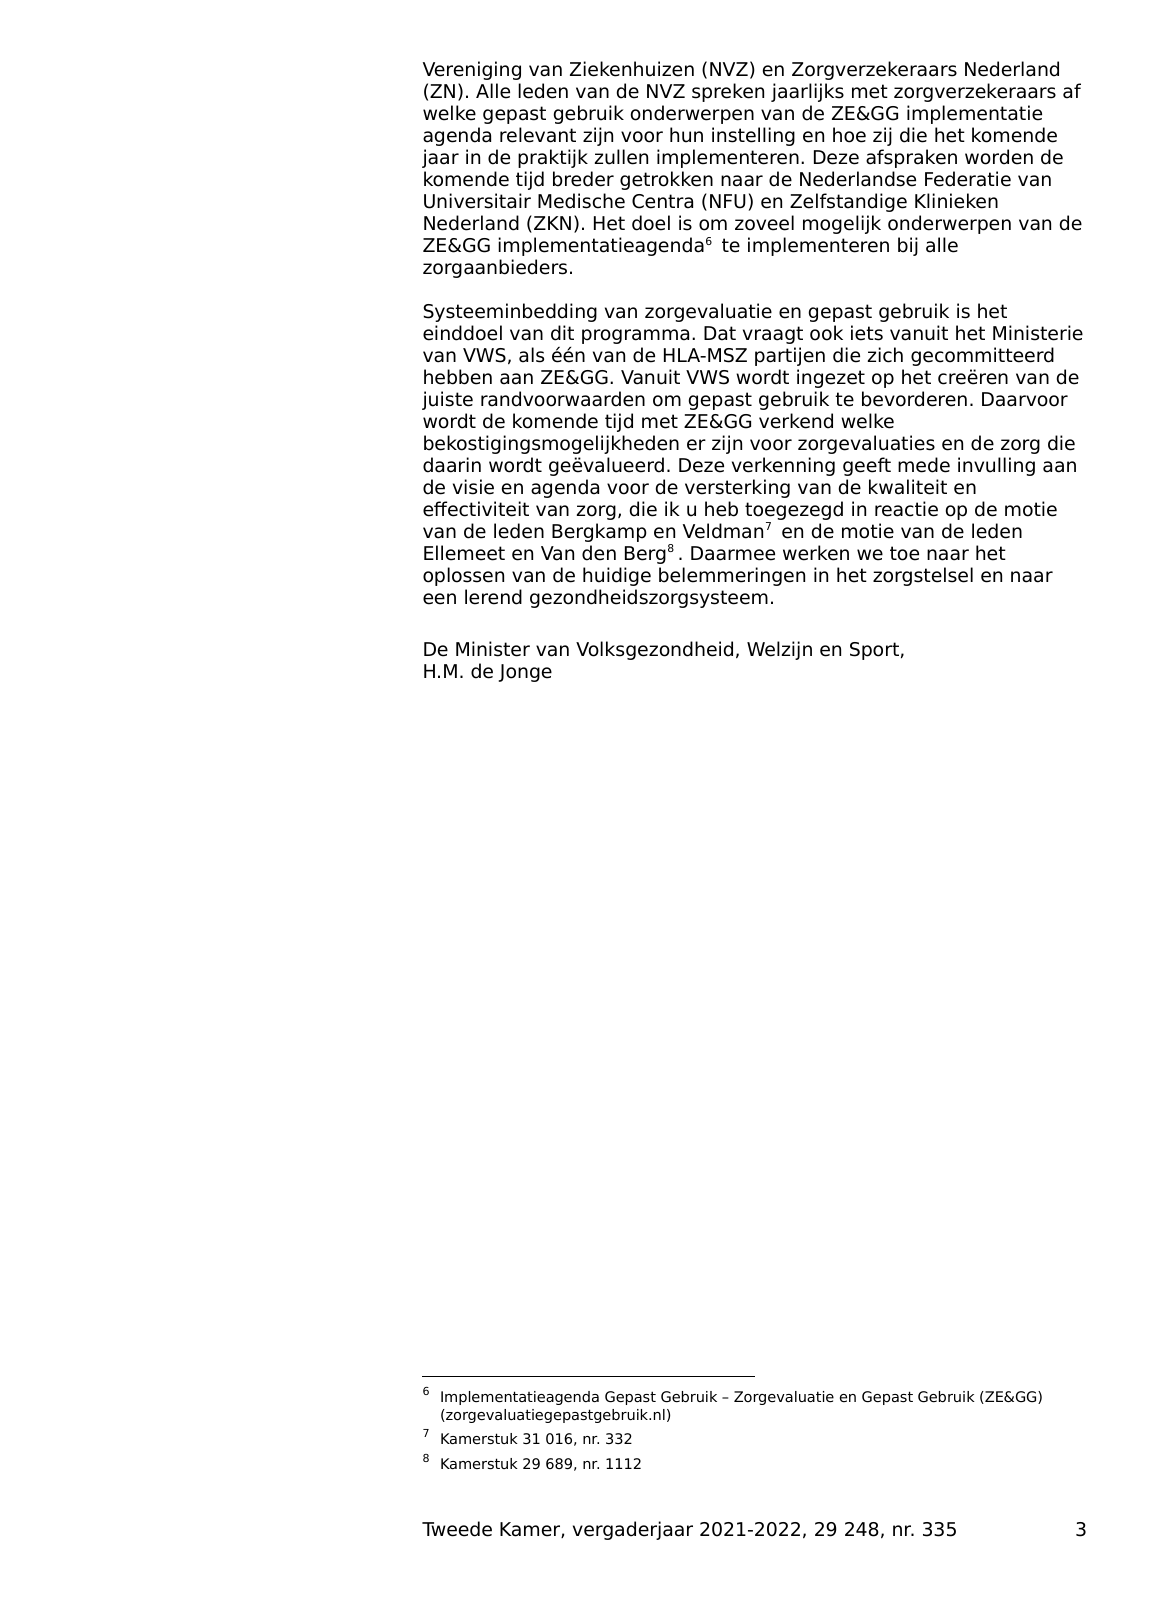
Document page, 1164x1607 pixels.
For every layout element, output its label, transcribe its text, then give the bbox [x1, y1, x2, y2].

text Systeeminbedding van zorgevaluatie en gepast gebruik is het einddoel van dit programma. Dat vraagt ook iets vanuit het Ministerie van VWS, als één van de HLA-MSZ partijen die zich gecommitteerd hebben aan ZE&GG. Vanuit VWS wordt ingezet op het creëren van de juiste randvoorwaarden om gepast gebruik te bevorderen. Daarvoor wordt de komende tijd met ZE&GG verkend welke bekostigingsmogelijkheden er zijn voor zorgevaluaties en de zorg die daarin wordt geëvalueerd. Deze verkenning geeft mede invulling aan de visie en agenda voor de versterking van de kwaliteit en effectiviteit van zorg, die ik u heb toegezegd in reactie op de motie van de leden Bergkamp en Veldman en de motie van de leden Ellemeet en Van den Berg. Daarmee werken we toe naar het oplossen van de huidige belemmeringen in het zorgstelsel en naar een lerend gezondheidszorgsysteem. [422, 301, 1087, 609]
text Kamerstuk 29 689, nr. 1112 [422, 1452, 1087, 1474]
text Vereniging van Ziekenhuizen (NVZ) en Zorgverzekeraars Nederland (ZN). Alle leden van de NVZ spreken jaarlijks met zorgverzekeraars af welke gepast gebruik onderwerpen van de ZE&GG implementatie agenda relevant zijn voor hun instelling en hoe zij die het komende jaar in de praktijk zullen implementeren. Deze afspraken worden de komende tijd breder getrokken naar de Nederlandse Federatie van Universitair Medische Centra (NFU) en Zelfstandige Klinieken Nederland (ZKN). Het doel is om zoveel mogelijk onderwerpen van de ZE&GG implementatieagenda te implementeren bij alle zorgaanbieders. [422, 59, 1087, 279]
text Implementatieagenda Gepast Gebruik – Zorgevaluatie en Gepast Gebruik (ZE&GG) (zorgevaluatiegepastgebruik.nl) [422, 1385, 1087, 1424]
text Kamerstuk 31 016, nr. 332 [422, 1427, 1087, 1449]
text De Minister van Volksgezondheid, Welzijn en Sport, H.M. de Jonge [422, 639, 1087, 683]
